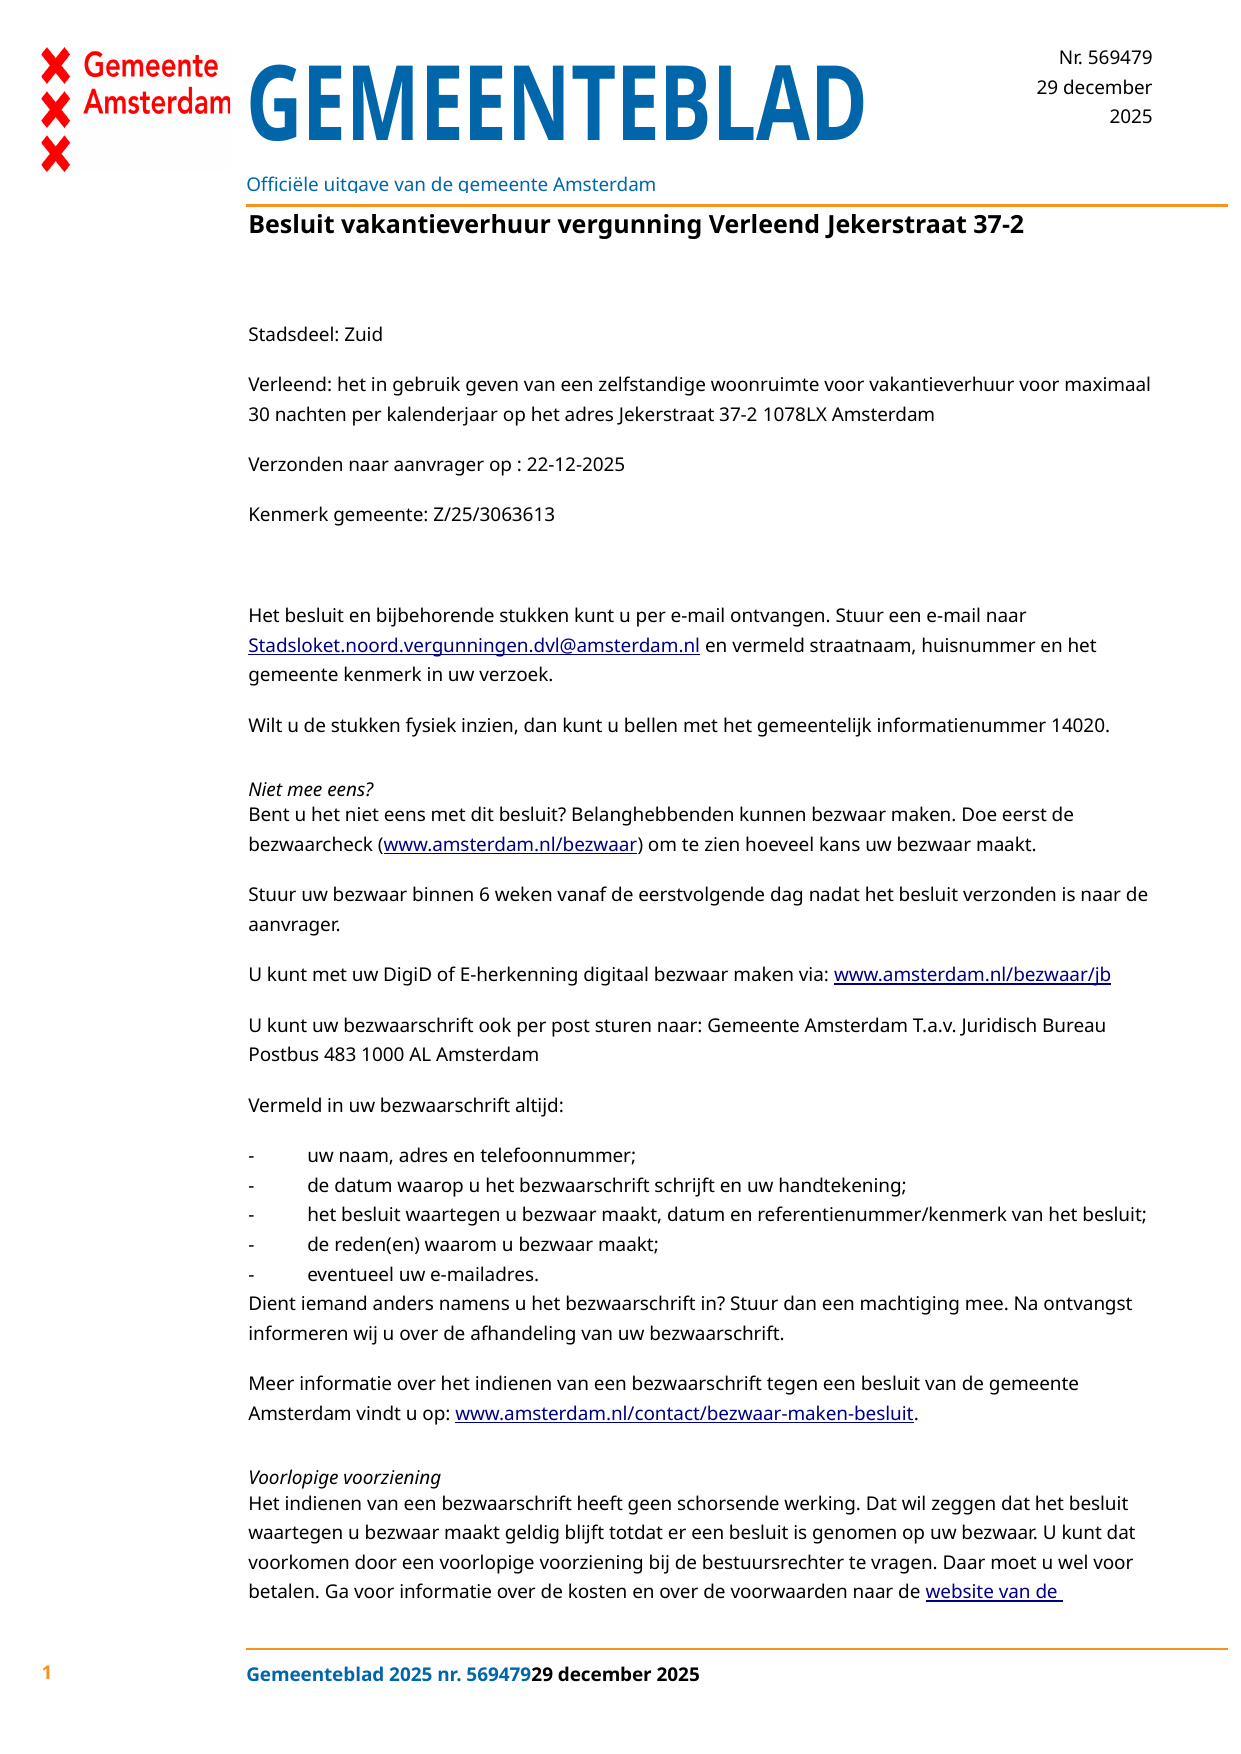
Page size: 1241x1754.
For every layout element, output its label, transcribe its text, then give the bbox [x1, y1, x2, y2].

text Bent u het niet eens met dit besluit? Belanghebbenden kunnen bezwaar maken. Doe eerst de bezwaarcheck (www.amsterdam.nl/bezwaar) om te zien hoeveel kans uw bezwaar maakt. [248, 802, 1152, 857]
text Voorlopige voorziening [248, 1464, 1152, 1490]
picture [41, 47, 231, 172]
text Stuur uw bezwaar binnen 6 weken vanaf de eerstvolgende dag nadat het besluit verzonden is naar de aanvrager. [248, 882, 1152, 937]
text Verzonden naar aanvrager op : 22-12-2025 [248, 451, 1152, 477]
text Het indienen van een bezwaarschrift heeft geen schorsende werking. Dat wil zeggen dat het besluit waartegen u bezwaar maakt geldig blijft totdat er een besluit is genomen op uw bezwaar. U kunt dat voorkomen door een voorlopige voorziening bij de bestuursrechter te vragen. Daar moet u wel voor betalen. Ga voor informatie over de kosten en over de voorwaarden naar de website van de [248, 1490, 1152, 1604]
text Niet mee eens? [248, 776, 1152, 802]
text U kunt uw bezwaarschrift ook per post sturen naar: Gemeente Amsterdam T.a.v. Juridisch Bureau Postbus 483 1000 AL Amsterdam [248, 1012, 1152, 1067]
text Vermeld in uw bezwaarschrift altijd: [248, 1092, 1152, 1118]
list eventueel uw e-mailadres. [248, 1261, 1152, 1287]
list de reden(en) waarom u bezwaar maakt; [248, 1231, 1152, 1257]
text Kenmerk gemeente: Z/25/3063613 [248, 502, 1152, 527]
text Besluit vakantieverhuur vergunning Verleend Jekerstraat 37-2 [248, 207, 1152, 241]
text U kunt met uw DigiD of E-herkenning digitaal bezwaar maken via: www.amsterdam.nl/bezwaar/jb [248, 962, 1152, 987]
text Wilt u de stukken fysiek inzien, dan kunt u bellen met het gemeentelijk informatienummer 14020. [248, 712, 1152, 738]
text Dient iemand anders namens u het bezwaarschrift in? Stuur dan een machtiging mee. Na ontvangst informeren wij u over de afhandeling van uw bezwaarschrift. [248, 1290, 1152, 1346]
text Stadsdeel: Zuid [248, 321, 1152, 346]
list de datum waarop u het bezwaarschrift schrijft en uw handtekening; [248, 1172, 1152, 1198]
list het besluit waartegen u bezwaar maakt, datum en referentienummer/kenmerk van het besluit; [248, 1202, 1152, 1227]
text Meer informatie over het indienen van een bezwaarschrift tegen een besluit van de gemeente Amsterdam vindt u op: www.amsterdam.nl/contact/bezwaar-maken-besluit. [248, 1370, 1152, 1426]
text Verleend: het in gebruik geven van een zelfstandige woonruimte voor vakantieverhuur voor maximaal 30 nachten per kalenderjaar op het adres Jekerstraat 37-2 1078LX Amsterdam [248, 371, 1152, 426]
list uw naam, adres en telefoonnummer; [248, 1142, 1152, 1168]
text Het besluit en bijbehorende stukken kunt u per e-mail ontvangen. Stuur een e-mail naar Stadsloket.noord.vergunningen.dvl@amsterdam.nl en vermeld straatnaam, huisnummer en het gemeente kenmerk in uw verzoek. [248, 602, 1152, 687]
